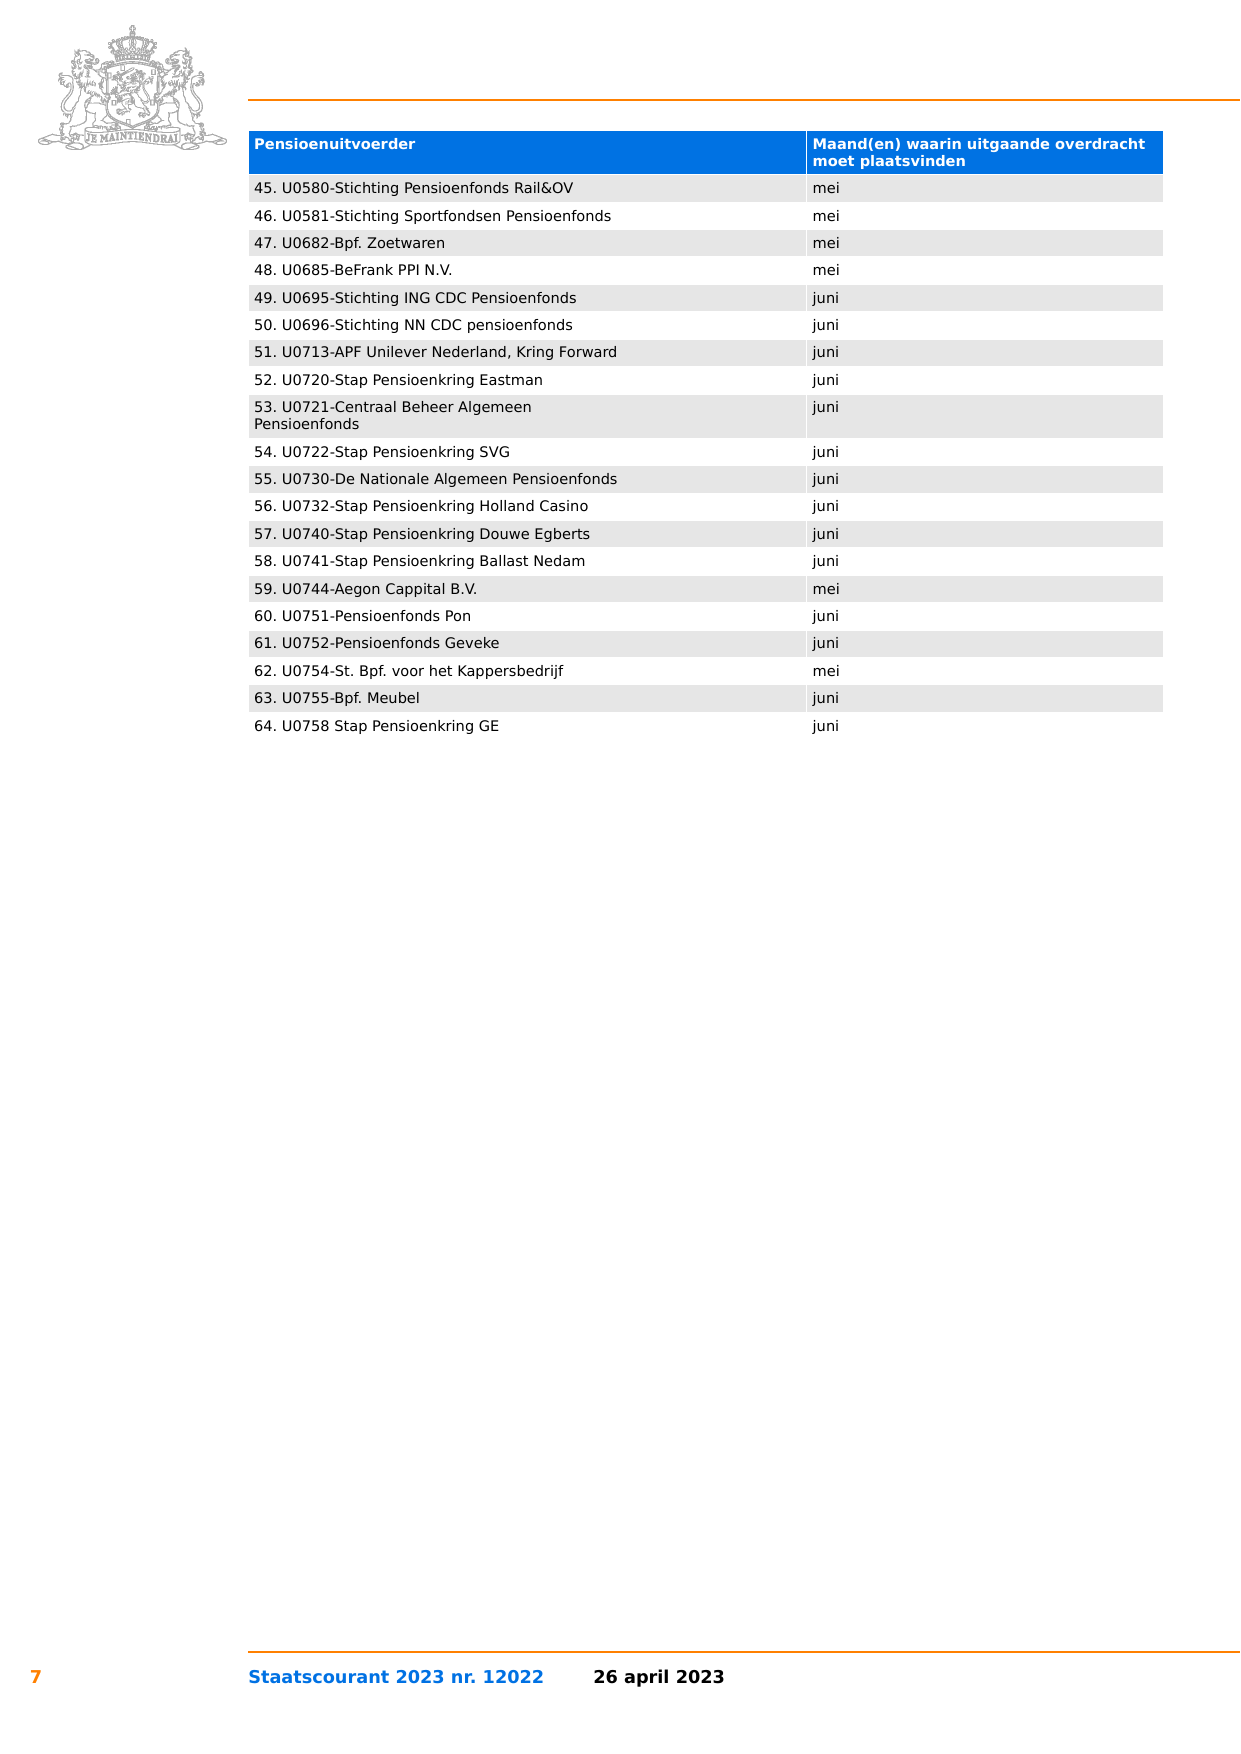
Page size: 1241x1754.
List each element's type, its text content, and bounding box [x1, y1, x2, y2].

table_cell 56. U0732-Stap Pensioenkring Holland Casino [249, 494, 806, 520]
table_cell mei [807, 658, 1163, 684]
table_cell juni [807, 312, 1163, 339]
table_cell 59. U0744-Aegon Cappital B.V. [249, 576, 806, 602]
picture [38, 25, 227, 150]
table_cell juni [807, 603, 1163, 629]
table_cell mei [807, 175, 1163, 202]
table_cell 49. U0695-Stichting ING CDC Pensioenfonds [249, 285, 806, 311]
table_cell juni [807, 466, 1163, 493]
table_cell juni [807, 340, 1163, 366]
table_cell 50. U0696-Stichting NN CDC pensioenfonds [249, 312, 806, 339]
table_cell 64. U0758 Stap Pensioenkring GE [249, 713, 806, 739]
table_cell 52. U0720-Stap Pensioenkring Eastman [249, 367, 806, 393]
table_cell juni [807, 285, 1163, 311]
table_cell mei [807, 258, 1163, 284]
table_cell juni [807, 631, 1163, 657]
table_cell 53. U0721-Centraal Beheer Algemeen Pensioenfonds [249, 395, 806, 438]
table_header Maand(en) waarin uitgaande overdracht moet plaatsvinden [807, 131, 1163, 174]
table_cell 58. U0741-Stap Pensioenkring Ballast Nedam [249, 549, 806, 575]
table_cell mei [807, 230, 1163, 256]
table_cell 46. U0581-Stichting Sportfondsen Pensioenfonds [249, 203, 806, 229]
table_cell juni [807, 521, 1163, 547]
table_cell 61. U0752-Pensioenfonds Geveke [249, 631, 806, 657]
table_cell 57. U0740-Stap Pensioenkring Douwe Egberts [249, 521, 806, 547]
table_cell 45. U0580-Stichting Pensioenfonds Rail&OV [249, 175, 806, 202]
table_header Pensioenuitvoerder [249, 131, 806, 174]
table_cell juni [807, 494, 1163, 520]
table_cell juni [807, 439, 1163, 465]
table_cell 63. U0755-Bpf. Meubel [249, 685, 806, 712]
table_cell 48. U0685-BeFrank PPI N.V. [249, 258, 806, 284]
table_cell juni [807, 713, 1163, 739]
table_cell mei [807, 203, 1163, 229]
table_cell 51. U0713-APF Unilever Nederland, Kring Forward [249, 340, 806, 366]
table_cell juni [807, 367, 1163, 393]
table_cell mei [807, 576, 1163, 602]
table_cell 62. U0754-St. Bpf. voor het Kappersbedrijf [249, 658, 806, 684]
table_cell juni [807, 395, 1163, 438]
table_cell 55. U0730-De Nationale Algemeen Pensioenfonds [249, 466, 806, 493]
table_cell 60. U0751-Pensioenfonds Pon [249, 603, 806, 629]
table_cell juni [807, 549, 1163, 575]
table_cell juni [807, 685, 1163, 712]
table_cell 47. U0682-Bpf. Zoetwaren [249, 230, 806, 256]
table_cell 54. U0722-Stap Pensioenkring SVG [249, 439, 806, 465]
